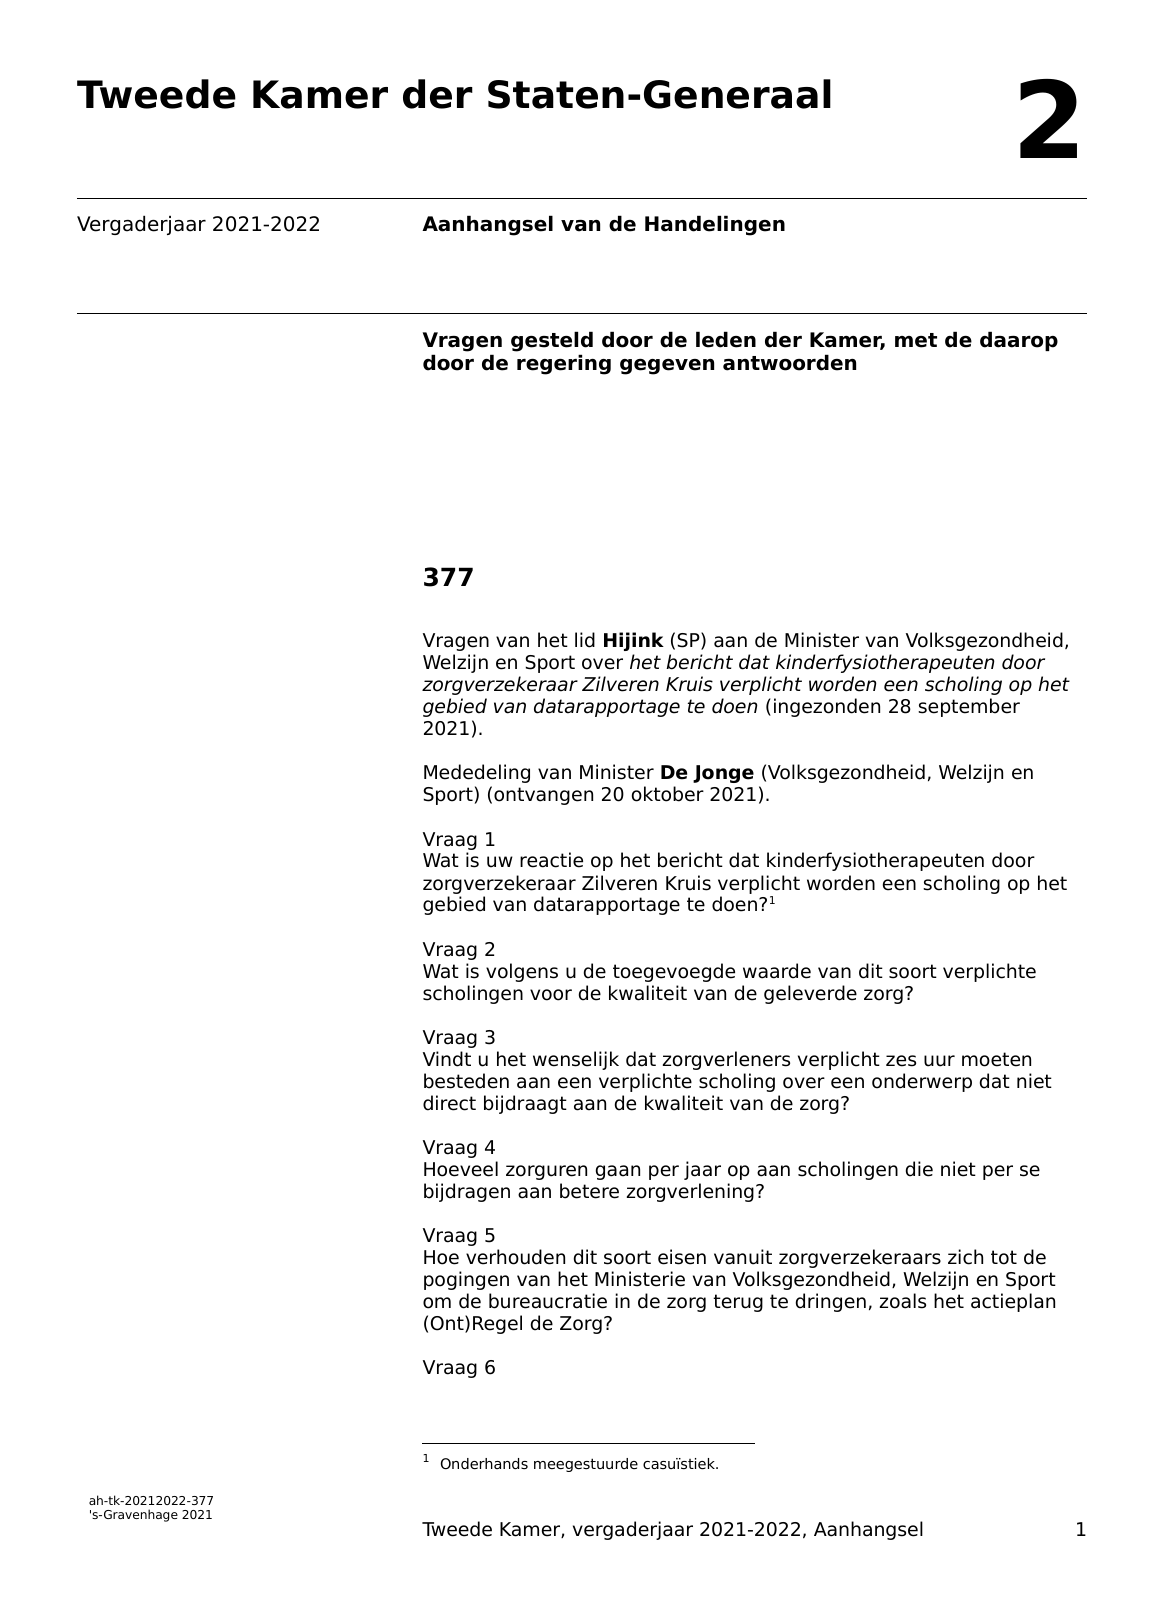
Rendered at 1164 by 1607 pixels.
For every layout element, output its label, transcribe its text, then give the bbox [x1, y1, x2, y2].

table_header Tweede Kamer der Staten-Generaal [77, 59, 886, 198]
text Vraag 3 [422, 1027, 1087, 1049]
table_header 2 [886, 59, 1087, 198]
text ah-tk-20212022-377 [88, 1494, 323, 1508]
table_cell Vragen gesteld door de leden der Kamer, met de daarop door de regering gegeven antwoorden [422, 314, 1087, 375]
table_cell Aanhangsel van de Handelingen [422, 199, 1087, 313]
text Wat is uw reactie op het bericht dat kinderfysiotherapeuten door zorgverzekeraar Zilveren Kruis verplicht worden een scholing op het gebied van datarapportage te doen? [422, 850, 1087, 916]
text Vraag 2 [422, 938, 1087, 961]
text Hoe verhouden dit soort eisen vanuit zorgverzekeraars zich tot de pogingen van het Ministerie van Volksgezondheid, Welzijn en Sport om de bureaucratie in de zorg terug te dringen, zoals het actieplan (Ont)Regel de Zorg? [422, 1247, 1087, 1335]
table_cell Vergaderjaar 2021-2022 [77, 199, 422, 313]
text Vraag 5 [422, 1225, 1087, 1247]
text Vraag 1 [422, 828, 1087, 850]
text Hoeveel zorguren gaan per jaar op aan scholingen die niet per se bijdragen aan betere zorgverlening? [422, 1159, 1087, 1203]
text Vindt u het wenselijk dat zorgverleners verplicht zes uur moeten besteden aan een verplichte scholing over een onderwerp dat niet direct bijdraagt aan de kwaliteit van de zorg? [422, 1049, 1087, 1114]
text Vragen van het lid Hijink (SP) aan de Minister van Volksgezondheid, Welzijn en Sport over het bericht dat kinderfysiotherapeuten door zorgverzekeraar Zilveren Kruis verplicht worden een scholing op het gebied van datarapportage te doen (ingezonden 28 september 2021). [422, 630, 1087, 740]
text Vraag 6 [422, 1357, 1087, 1379]
text Mededeling van Minister De Jonge (Volksgezondheid, Welzijn en Sport) (ontvangen 20 oktober 2021). [422, 762, 1087, 806]
text 377 [422, 563, 1087, 592]
table_cell [77, 314, 422, 375]
text Onderhands meegestuurde casuïstiek. [422, 1452, 1087, 1474]
text Wat is volgens u de toegevoegde waarde van dit soort verplichte scholingen voor de kwaliteit van de geleverde zorg? [422, 961, 1087, 1004]
text Vraag 4 [422, 1137, 1087, 1159]
text 's-Gravenhage 2021 [88, 1508, 323, 1522]
